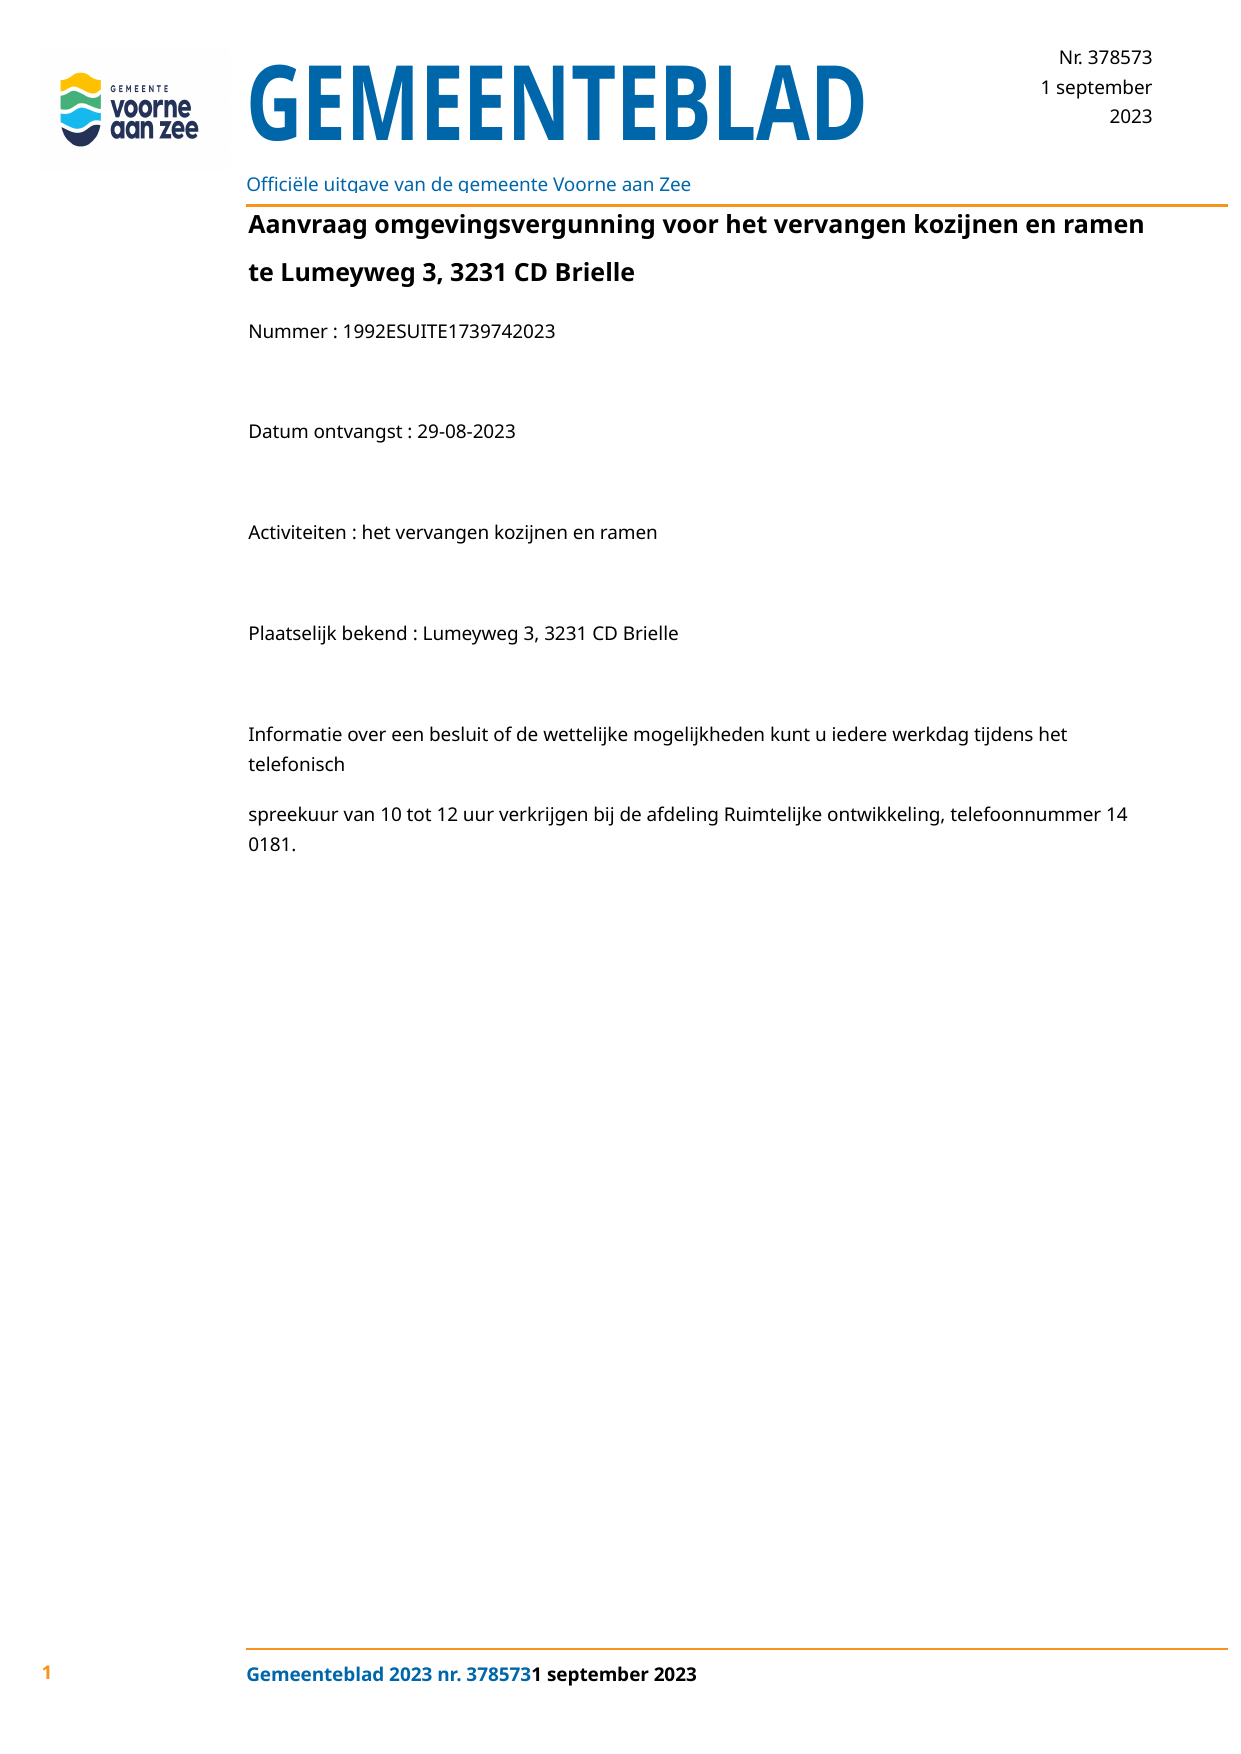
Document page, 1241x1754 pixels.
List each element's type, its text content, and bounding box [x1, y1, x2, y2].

text Datum ontvangst : 29-08-2023 [248, 419, 1152, 444]
text Aanvraag omgevingsvergunning voor het vervangen kozijnen en ramen te Lumeyweg 3, 3231 CD Brielle [248, 207, 1152, 288]
text Activiteiten : het vervangen kozijnen en ramen [248, 519, 1152, 545]
text spreekuur van 10 tot 12 uur verkrijgen bij de afdeling Ruimtelijke ontwikkeling, telefoonnummer 14 0181. [248, 801, 1152, 857]
text Plaatselijk bekend : Lumeyweg 3, 3231 CD Brielle [248, 620, 1152, 646]
picture [41, 47, 231, 172]
text Informatie over een besluit of de wettelijke mogelijkheden kunt u iedere werkdag tijdens het telefonisch [248, 721, 1152, 777]
text Nummer : 1992ESUITE1739742023 [248, 318, 1152, 344]
